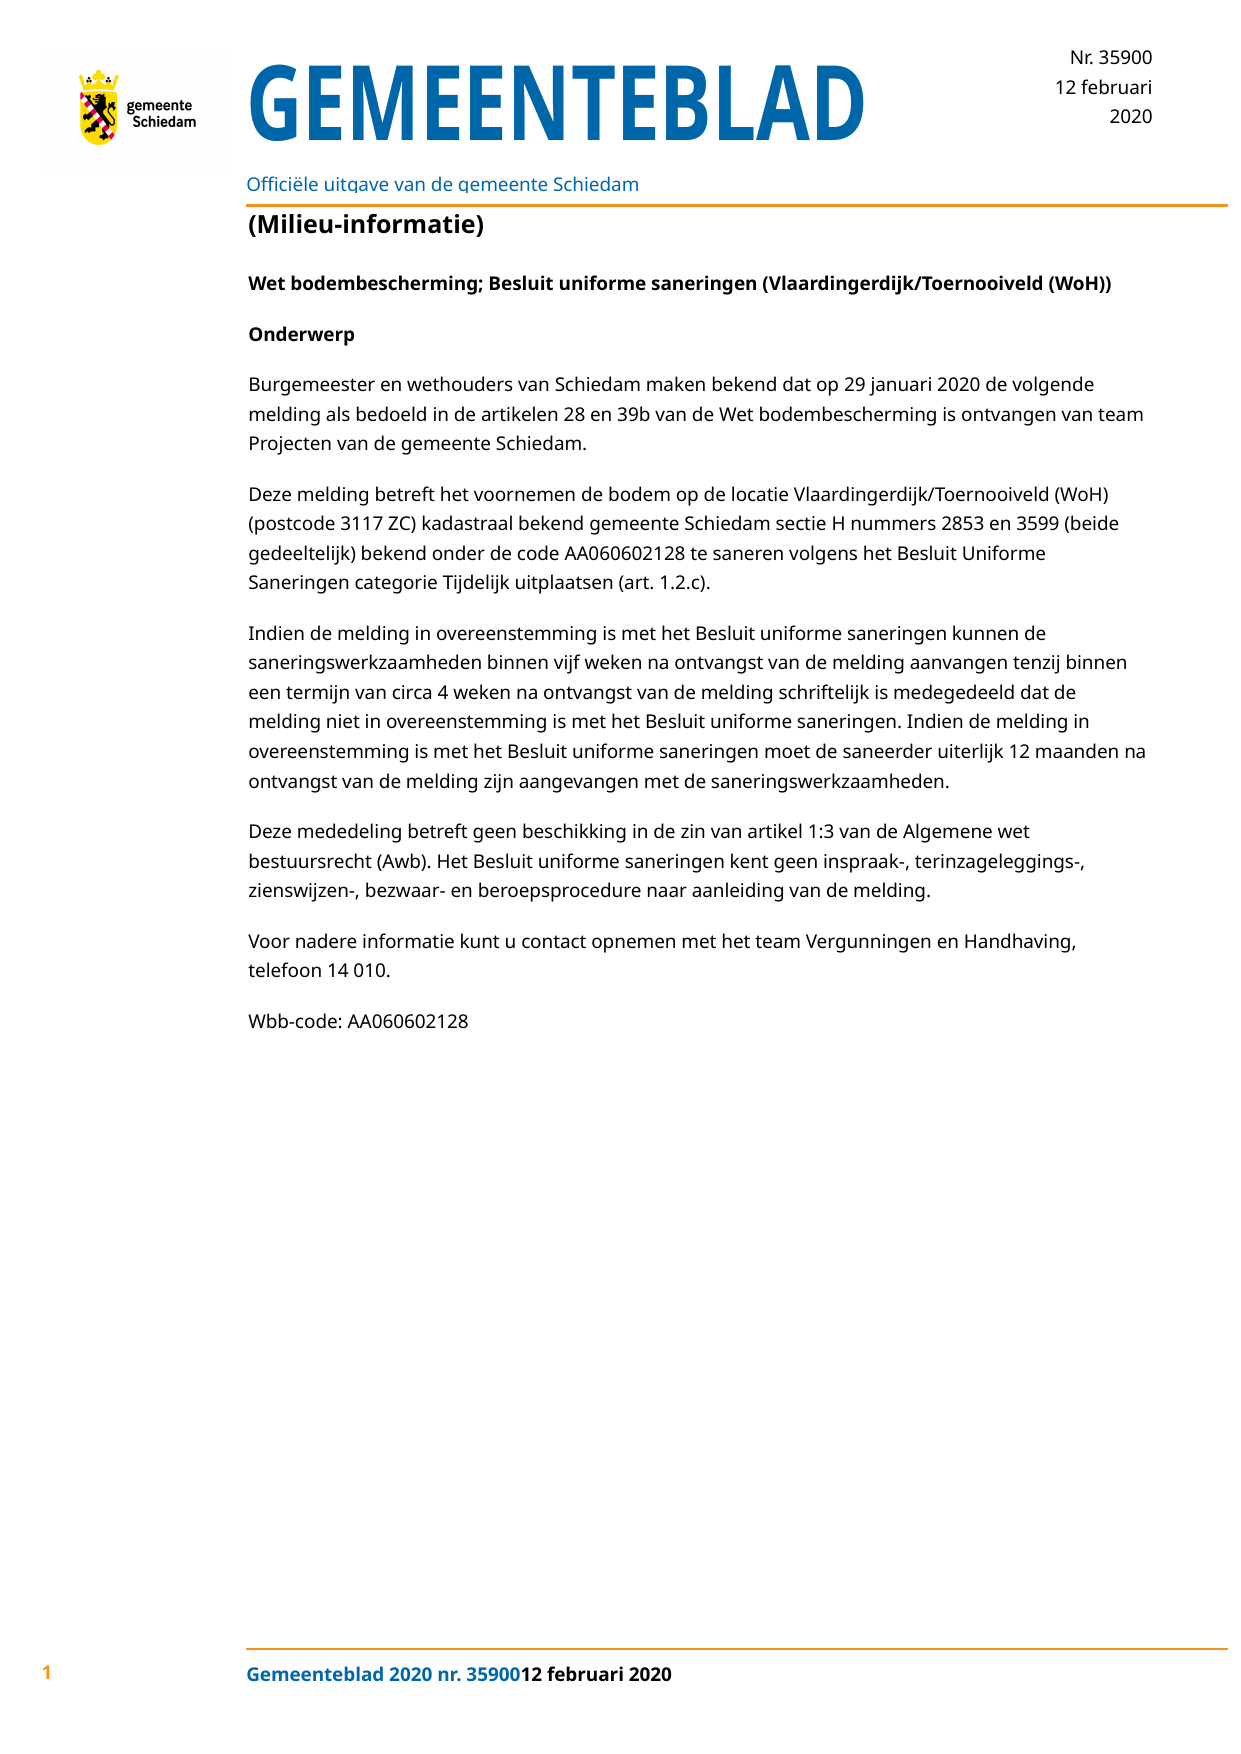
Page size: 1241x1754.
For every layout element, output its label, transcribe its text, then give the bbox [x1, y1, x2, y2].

text (Milieu-informatie) [248, 207, 1152, 241]
picture [41, 47, 231, 172]
text Deze melding betreft het voornemen de bodem op de locatie Vlaardingerdijk/Toernooiveld (WoH) (postcode 3117 ZC) kadastraal bekend gemeente Schiedam sectie H nummers 2853 en 3599 (beide gedeeltelijk) bekend onder de code AA060602128 te saneren volgens het Besluit Uniforme Saneringen categorie Tijdelijk uitplaatsen (art. 1.2.c). [248, 481, 1152, 595]
text Indien de melding in overeenstemming is met het Besluit uniforme saneringen kunnen de saneringswerkzaamheden binnen vijf weken na ontvangst van de melding aanvangen tenzij binnen een termijn van circa 4 weken na ontvangst van de melding schriftelijk is medegedeeld dat de melding niet in overeenstemming is met het Besluit uniforme saneringen. Indien de melding in overeenstemming is met het Besluit uniforme saneringen moet de saneerder uiterlijk 12 maanden na ontvangst van de melding zijn aangevangen met de saneringswerkzaamheden. [248, 620, 1152, 793]
text Deze mededeling betreft geen beschikking in de zin van artikel 1:3 van de Algemene wet bestuursrecht (Awb). Het Besluit uniforme saneringen kent geen inspraak-, terinzageleggings-, zienswijzen-, bezwaar- en beroepsprocedure naar aanleiding van de melding. [248, 818, 1152, 903]
text Burgemeester en wethouders van Schiedam maken bekend dat op 29 januari 2020 de volgende melding als bedoeld in de artikelen 28 en 39b van de Wet bodembescherming is ontvangen van team Projecten van de gemeente Schiedam. [248, 371, 1152, 456]
text Wbb-code: AA060602128 [248, 1008, 1152, 1033]
text Voor nadere informatie kunt u contact opnemen met het team Vergunningen en Handhaving, telefoon 14 010. [248, 928, 1152, 983]
text Onderwerp [248, 321, 1152, 346]
text Wet bodembescherming; Besluit uniforme saneringen (Vlaardingerdijk/Toernooiveld (WoH)) [248, 270, 1152, 296]
